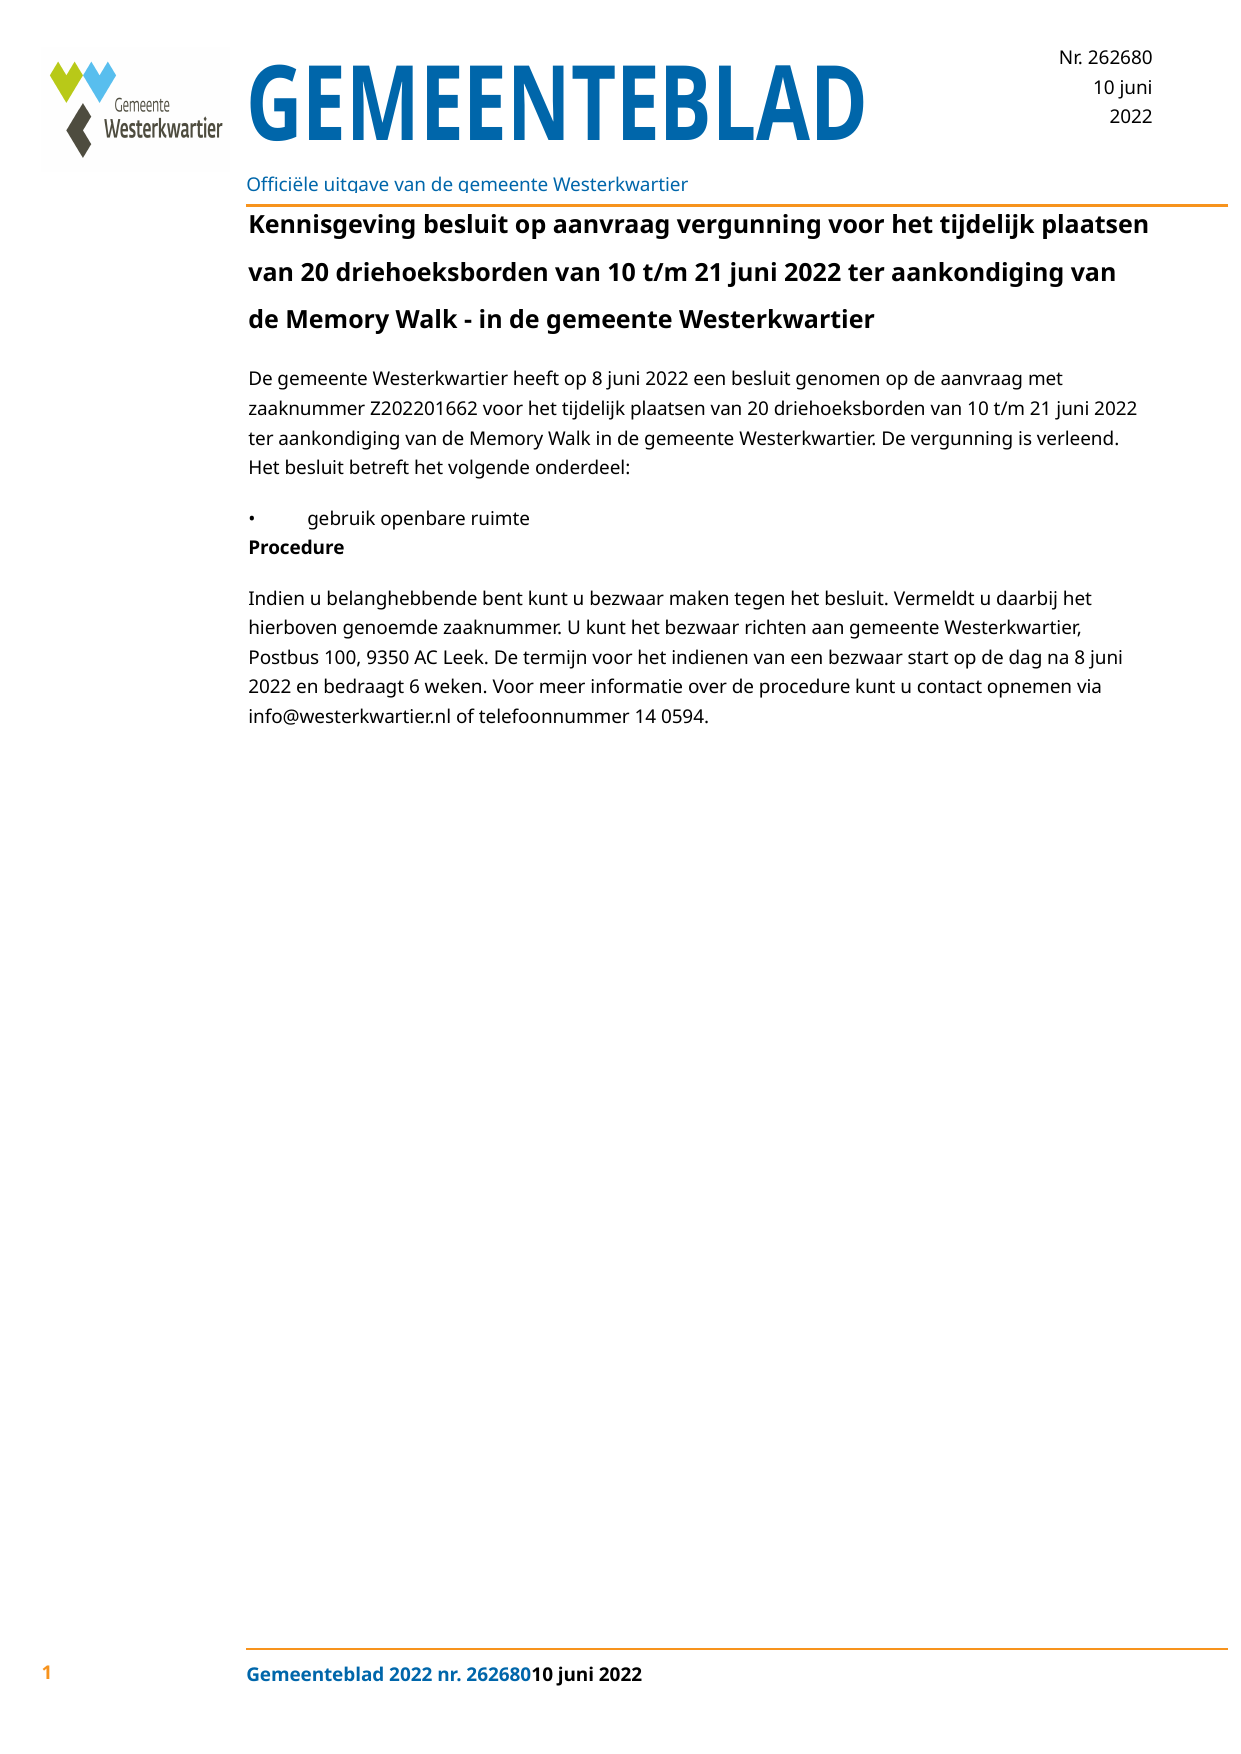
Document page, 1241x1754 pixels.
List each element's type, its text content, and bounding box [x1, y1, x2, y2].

text Kennisgeving besluit op aanvraag vergunning voor het tijdelijk plaatsen van 20 driehoeksborden van 10 t/m 21 juni 2022 ter aankondiging van de Memory Walk - in de gemeente Westerkwartier [248, 207, 1152, 336]
picture [41, 47, 231, 172]
text De gemeente Westerkwartier heeft op 8 juni 2022 een besluit genomen op de aanvraag met zaaknummer Z202201662 voor het tijdelijk plaatsen van 20 driehoeksborden van 10 t/m 21 juni 2022 ter aankondiging van de Memory Walk in de gemeente Westerkwartier. De vergunning is verleend. Het besluit betreft het volgende onderdeel: [248, 366, 1152, 480]
text Indien u belanghebbende bent kunt u bezwaar maken tegen het besluit. Vermeldt u daarbij het hierboven genoemde zaaknummer. U kunt het bezwaar richten aan gemeente Westerkwartier, Postbus 100, 9350 AC Leek. De termijn voor het indienen van een bezwaar start op de dag na 8 juni 2022 en bedraagt 6 weken. Voor meer informatie over de procedure kunt u contact opnemen via info@westerkwartier.nl of telefoonnummer 14 0594. [248, 585, 1152, 729]
list gebruik openbare ruimte [248, 505, 1152, 530]
text Procedure [248, 534, 1152, 560]
